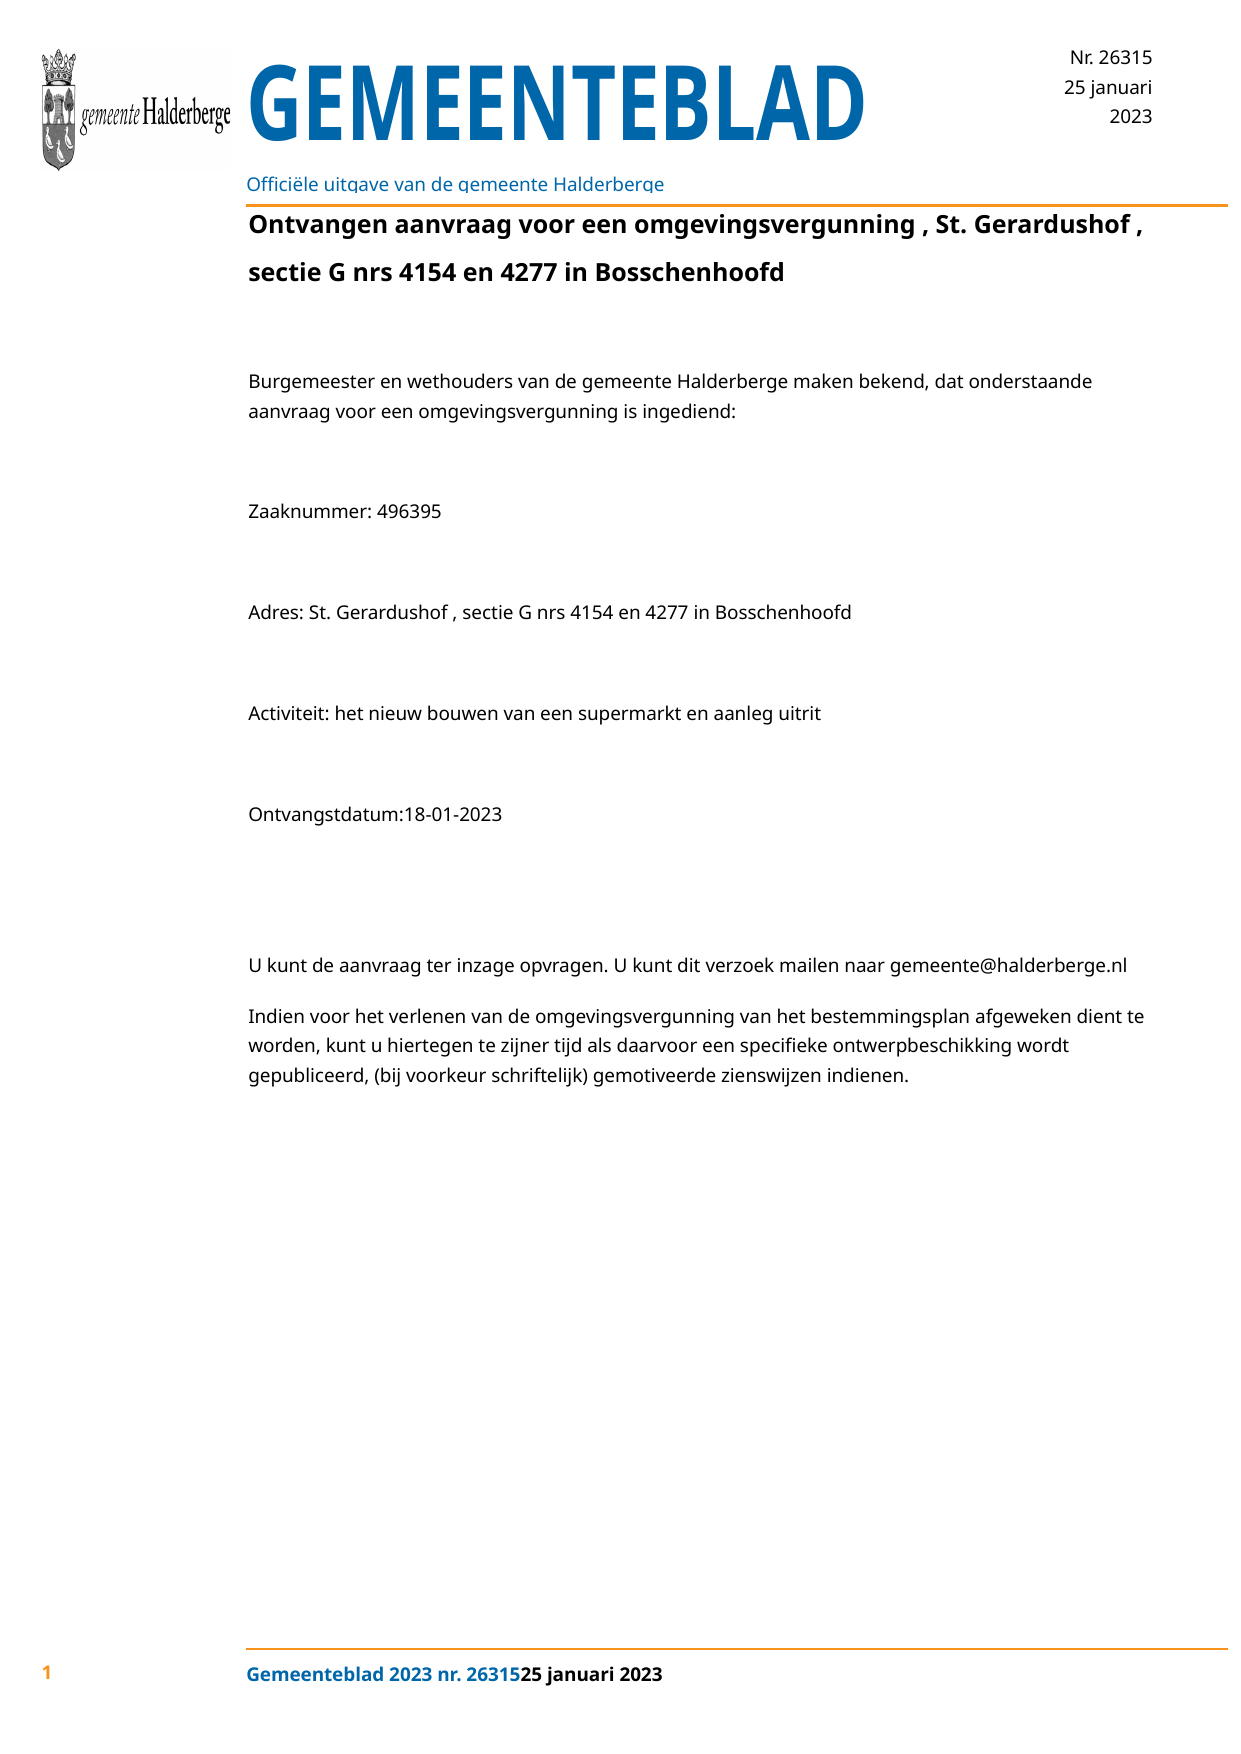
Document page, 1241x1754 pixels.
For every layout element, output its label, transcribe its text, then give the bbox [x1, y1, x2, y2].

text Zaaknummer: 496395 [248, 499, 1152, 524]
text Burgemeester en wethouders van de gemeente Halderberge maken bekend, dat onderstaande aanvraag voor een omgevingsvergunning is ingediend: [248, 368, 1152, 424]
picture [41, 47, 231, 172]
text Ontvangstdatum:18-01-2023 [248, 801, 1152, 827]
text Activiteit: het nieuw bouwen van een supermarkt en aanleg uitrit [248, 700, 1152, 726]
text Adres: St. Gerardushof , sectie G nrs 4154 en 4277 in Bosschenhoofd [248, 599, 1152, 625]
text U kunt de aanvraag ter inzage opvragen. U kunt dit verzoek mailen naar gemeente@halderberge.nl [248, 952, 1152, 978]
text Indien voor het verlenen van de omgevingsvergunning van het bestemmingsplan afgeweken dient te worden, kunt u hiertegen te zijner tijd als daarvoor een specifieke ontwerpbeschikking wordt gepubliceerd, (bij voorkeur schriftelijk) gemotiveerde zienswijzen indienen. [248, 1003, 1152, 1088]
text Ontvangen aanvraag voor een omgevingsvergunning , St. Gerardushof , sectie G nrs 4154 en 4277 in Bosschenhoofd [248, 207, 1152, 288]
